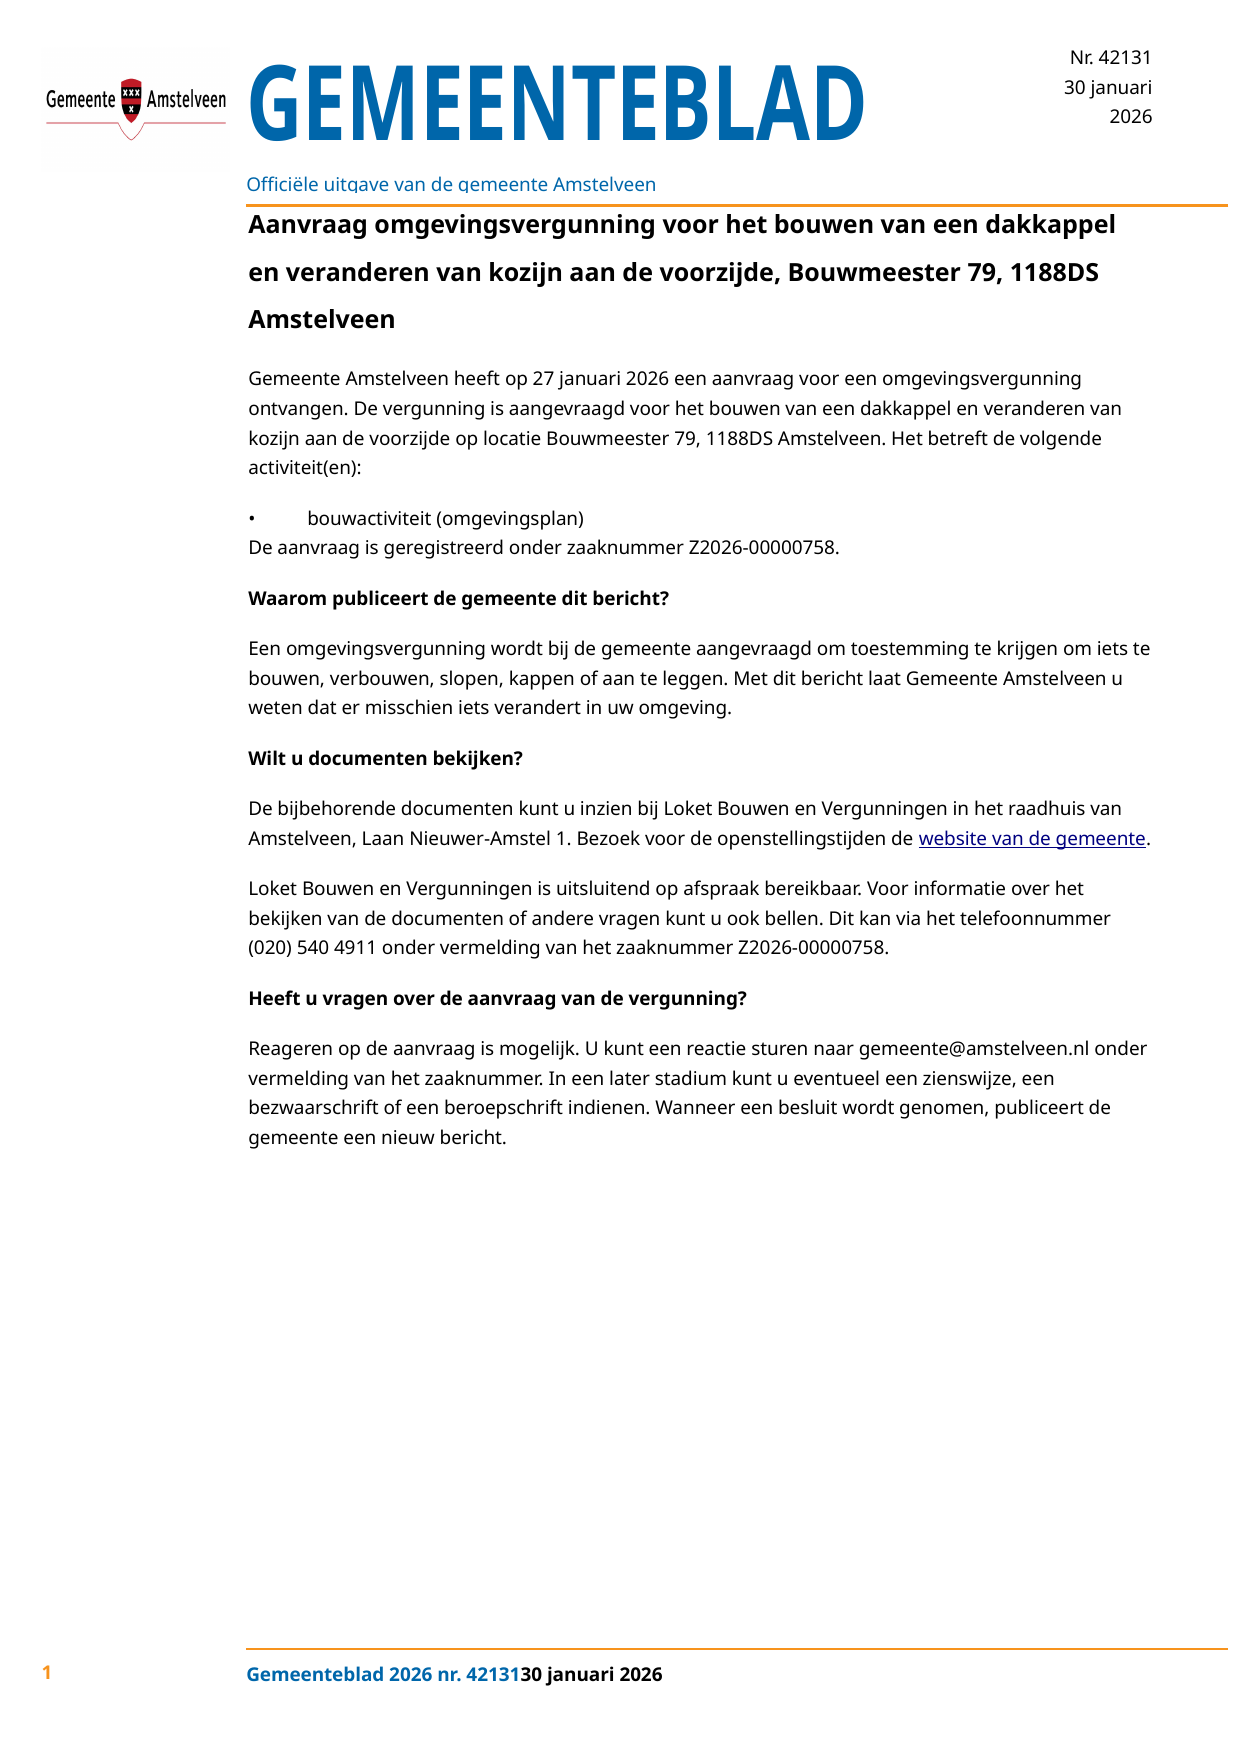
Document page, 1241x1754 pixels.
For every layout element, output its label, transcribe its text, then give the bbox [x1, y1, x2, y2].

text Gemeente Amstelveen heeft op 27 januari 2026 een aanvraag voor een omgevingsvergunning ontvangen. De vergunning is aangevraagd voor het bouwen van een dakkappel en veranderen van kozijn aan de voorzijde op locatie Bouwmeester 79, 1188DS Amstelveen. Het betreft de volgende activiteit(en): [248, 366, 1152, 480]
text De bijbehorende documenten kunt u inzien bij Loket Bouwen en Vergunningen in het raadhuis van Amstelveen, Laan Nieuwer-Amstel 1. Bezoek voor de openstellingstijden de website van de gemeente. [248, 795, 1152, 850]
text Wilt u documenten bekijken? [248, 745, 1152, 770]
text Aanvraag omgevingsvergunning voor het bouwen van een dakkappel en veranderen van kozijn aan de voorzijde, Bouwmeester 79, 1188DS Amstelveen [248, 207, 1152, 336]
text De aanvraag is geregistreerd onder zaaknummer Z2026-00000758. [248, 534, 1152, 560]
list bouwactiviteit (omgevingsplan) [248, 505, 1152, 530]
text Een omgevingsvergunning wordt bij de gemeente aangevraagd om toestemming te krijgen om iets te bouwen, verbouwen, slopen, kappen of aan te leggen. Met dit bericht laat Gemeente Amstelveen u weten dat er misschien iets verandert in uw omgeving. [248, 635, 1152, 720]
picture [41, 47, 231, 172]
text Heeft u vragen over de aanvraag van de vergunning? [248, 985, 1152, 1010]
text Reageren op de aanvraag is mogelijk. U kunt een reactie sturen naar gemeente@amstelveen.nl onder vermelding van het zaaknummer. In een later stadium kunt u eventueel een zienswijze, een bezwaarschrift of een beroepschrift indienen. Wanneer een besluit wordt genomen, publiceert de gemeente een nieuw bericht. [248, 1035, 1152, 1149]
text Loket Bouwen en Vergunningen is uitsluitend op afspraak bereikbaar. Voor informatie over het bekijken van de documenten of andere vragen kunt u ook bellen. Dit kan via het telefoonnummer (020) 540 4911 onder vermelding van het zaaknummer Z2026-00000758. [248, 875, 1152, 960]
text Waarom publiceert de gemeente dit bericht? [248, 585, 1152, 610]
